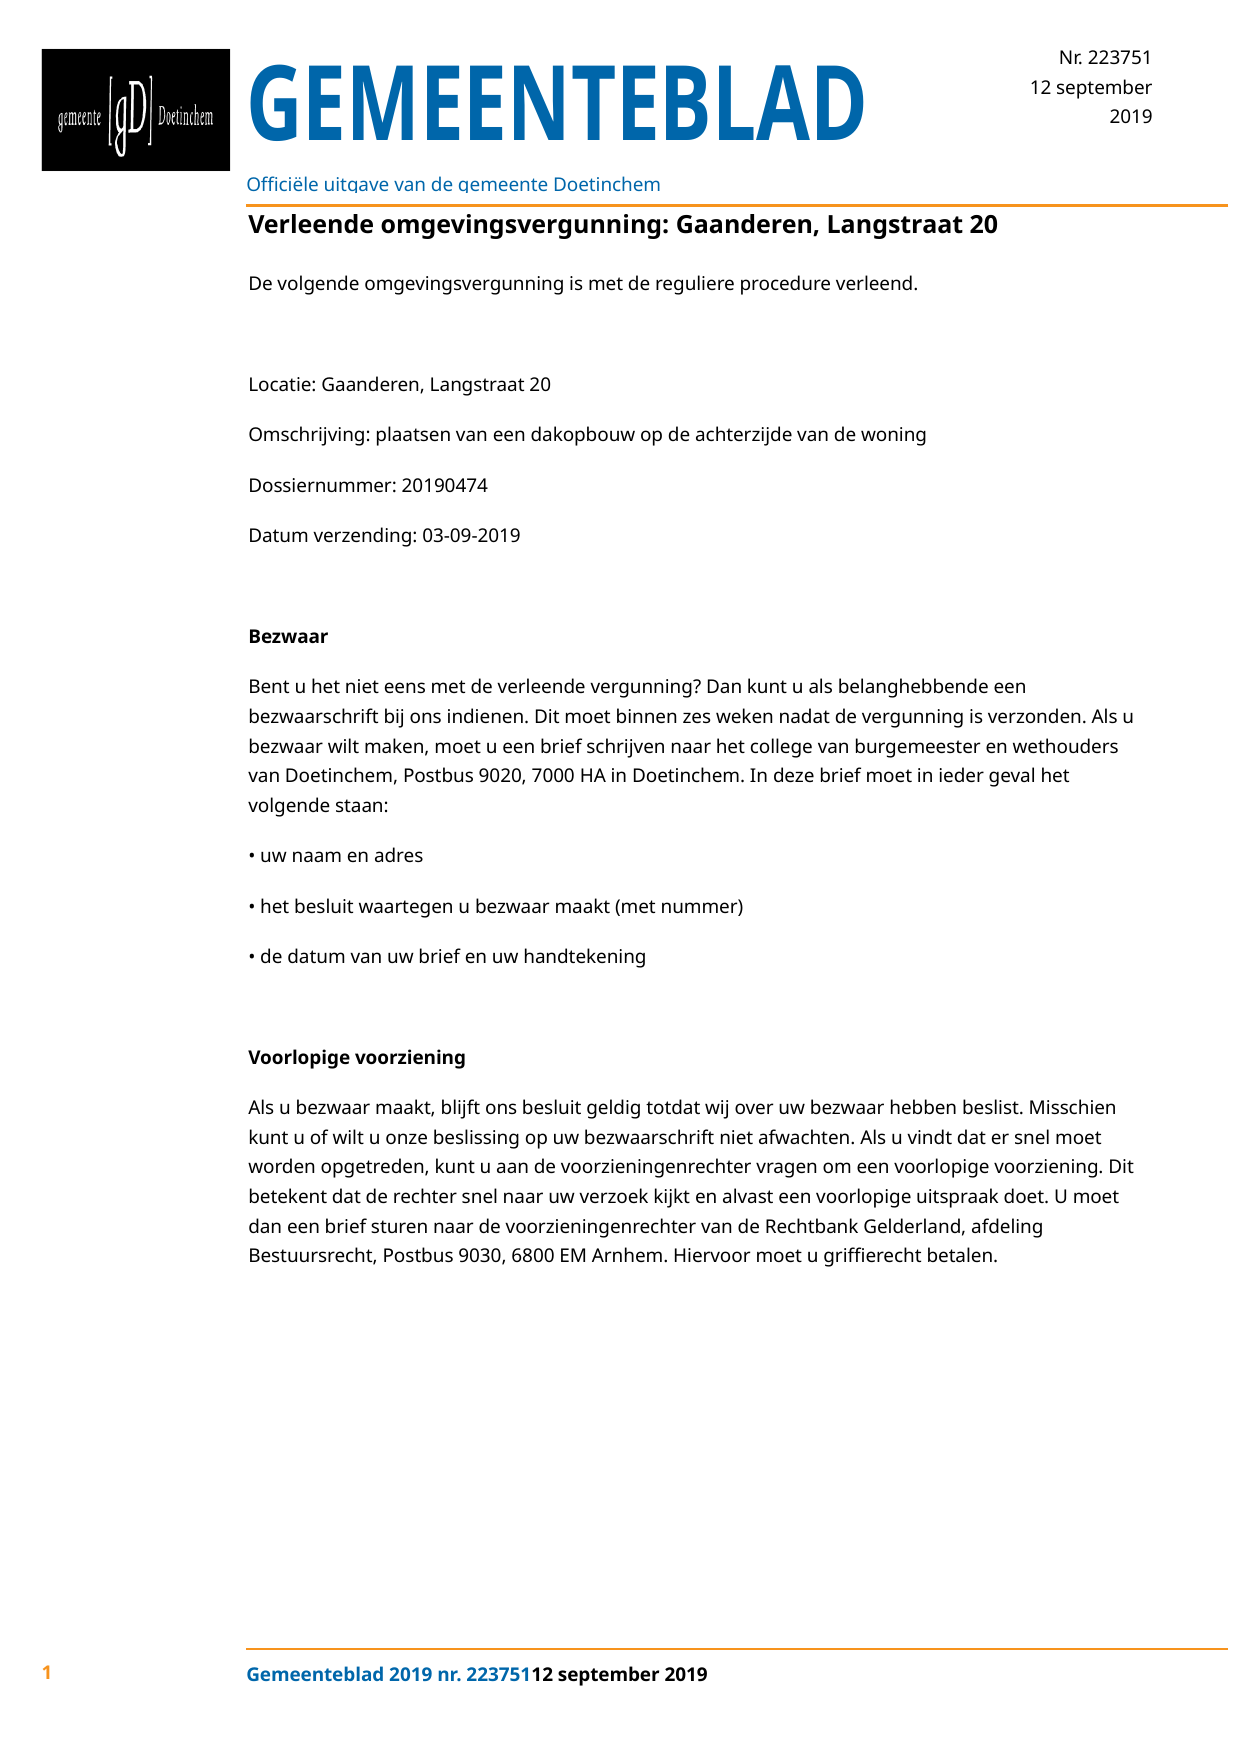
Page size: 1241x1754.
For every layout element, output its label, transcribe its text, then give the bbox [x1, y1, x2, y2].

text Als u bezwaar maakt, blijft ons besluit geldig totdat wij over uw bezwaar hebben beslist. Misschien kunt u of wilt u onze beslissing op uw bezwaarschrift niet afwachten. Als u vindt dat er snel moet worden opgetreden, kunt u aan de voorzieningenrechter vragen om een voorlopige voorziening. Dit betekent dat de rechter snel naar uw verzoek kijkt en alvast een voorlopige uitspraak doet. U moet dan een brief sturen naar de voorzieningenrechter van de Rechtbank Gelderland, afdeling Bestuursrecht, Postbus 9030, 6800 EM Arnhem. Hiervoor moet u griffierecht betalen. [248, 1094, 1152, 1268]
text Bezwaar [248, 623, 1152, 649]
text • uw naam en adres [248, 842, 1152, 868]
text • de datum van uw brief en uw handtekening [248, 943, 1152, 969]
text Verleende omgevingsvergunning: Gaanderen, Langstraat 20 [248, 207, 1152, 241]
picture [41, 47, 231, 172]
text • het besluit waartegen u bezwaar maakt (met nummer) [248, 893, 1152, 918]
text Locatie: Gaanderen, Langstraat 20 [248, 371, 1152, 397]
text Voorlopige voorziening [248, 1044, 1152, 1070]
text Omschrijving: plaatsen van een dakopbouw op de achterzijde van de woning [248, 422, 1152, 447]
text Bent u het niet eens met de verleende vergunning? Dan kunt u als belanghebbende een bezwaarschrift bij ons indienen. Dit moet binnen zes weken nadat de vergunning is verzonden. Als u bezwaar wilt maken, moet u een brief schrijven naar het college van burgemeester en wethouders van Doetinchem, Postbus 9020, 7000 HA in Doetinchem. In deze brief moet in ieder geval het volgende staan: [248, 674, 1152, 818]
text Dossiernummer: 20190474 [248, 472, 1152, 498]
text De volgende omgevingsvergunning is met de reguliere procedure verleend. [248, 270, 1152, 296]
text Datum verzending: 03-09-2019 [248, 522, 1152, 548]
